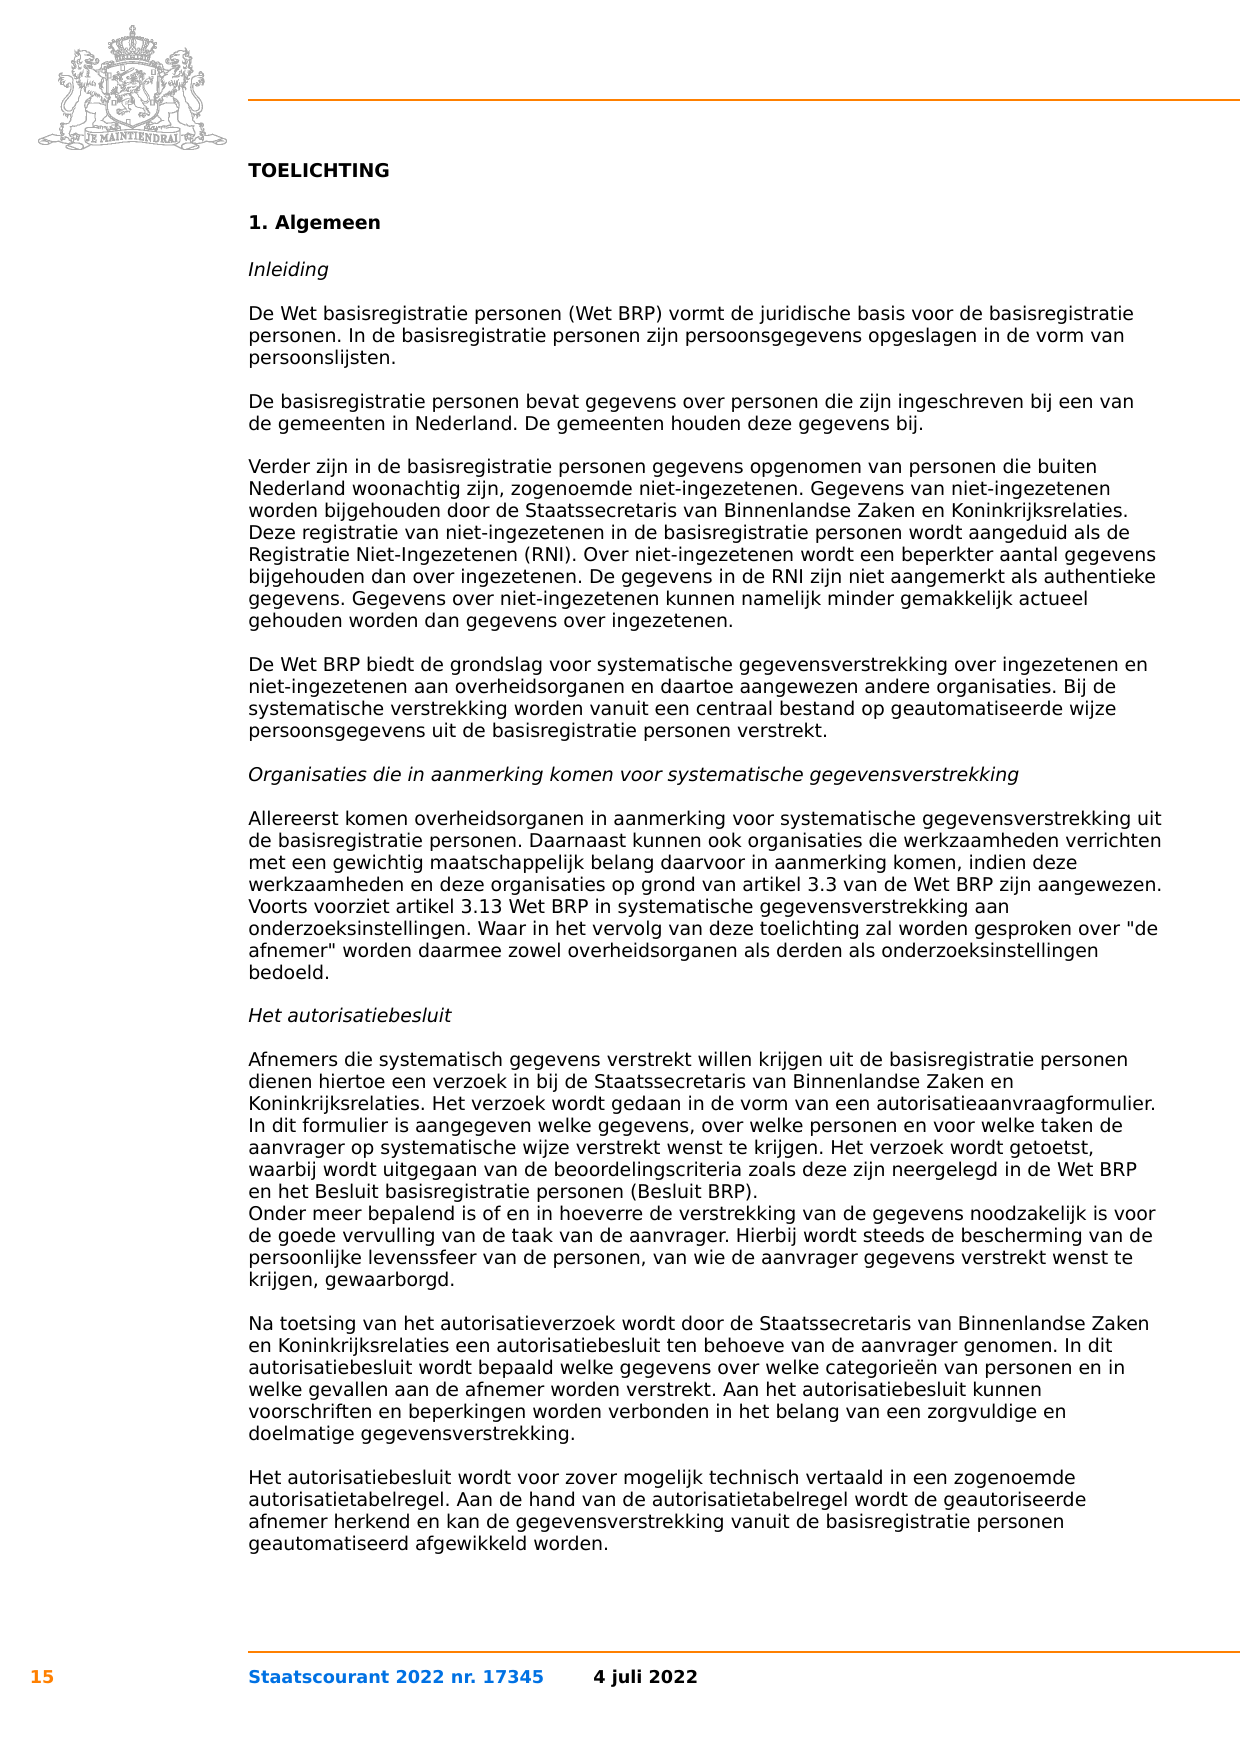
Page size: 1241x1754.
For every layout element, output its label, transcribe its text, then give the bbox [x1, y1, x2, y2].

subtitle Het autorisatiebesluit [248, 1005, 1163, 1027]
subtitle 1. Algemeen [248, 212, 1163, 234]
text De Wet BRP biedt de grondslag voor systematische gegevensverstrekking over ingezetenen en niet-ingezetenen aan overheidsorganen en daartoe aangewezen andere organisaties. Bij de systematische verstrekking worden vanuit een centraal bestand op geautomatiseerde wijze persoonsgegevens uit de basisregistratie personen verstrekt. [248, 654, 1163, 742]
text Allereerst komen overheidsorganen in aanmerking voor systematische gegevensverstrekking uit de basisregistratie personen. Daarnaast kunnen ook organisaties die werkzaamheden verrichten met een gewichtig maatschappelijk belang daarvoor in aanmerking komen, indien deze werkzaamheden en deze organisaties op grond van artikel 3.3 van de Wet BRP zijn aangewezen. Voorts voorziet artikel 3.13 Wet BRP in systematische gegevensverstrekking aan onderzoeksinstellingen. Waar in het vervolg van deze toelichting zal worden gesproken over "de afnemer" worden daarmee zowel overheidsorganen als derden als onderzoeksinstellingen bedoeld. [248, 808, 1163, 983]
text De Wet basisregistratie personen (Wet BRP) vormt de juridische basis voor de basisregistratie personen. In de basisregistratie personen zijn persoonsgegevens opgeslagen in de vorm van persoonslijsten. [248, 303, 1163, 369]
text Het autorisatiebesluit wordt voor zover mogelijk technisch vertaald in een zogenoemde autorisatietabelregel. Aan de hand van de autorisatietabelregel wordt de geautoriseerde afnemer herkend en kan de gegevensverstrekking vanuit de basisregistratie personen geautomatiseerd afgewikkeld worden. [248, 1467, 1163, 1554]
text Verder zijn in de basisregistratie personen gegevens opgenomen van personen die buiten Nederland woonachtig zijn, zogenoemde niet-ingezetenen. Gegevens van niet-ingezetenen worden bijgehouden door de Staatssecretaris van Binnenlandse Zaken en Koninkrijksrelaties. Deze registratie van niet-ingezetenen in de basisregistratie personen wordt aangeduid als de Registratie Niet-Ingezetenen (RNI). Over niet-ingezetenen wordt een beperkter aantal gegevens bijgehouden dan over ingezetenen. De gegevens in de RNI zijn niet aangemerkt als authentieke gegevens. Gegevens over niet-ingezetenen kunnen namelijk minder gemakkelijk actueel gehouden worden dan gegevens over ingezetenen. [248, 456, 1163, 632]
subtitle TOELICHTING [248, 160, 1163, 182]
text De basisregistratie personen bevat gegevens over personen die zijn ingeschreven bij een van de gemeenten in Nederland. De gemeenten houden deze gegevens bij. [248, 391, 1163, 434]
subtitle Inleiding [248, 259, 1163, 281]
picture [38, 25, 227, 150]
text Afnemers die systematisch gegevens verstrekt willen krijgen uit de basisregistratie personen dienen hiertoe een verzoek in bij de Staatssecretaris van Binnenlandse Zaken en Koninkrijksrelaties. Het verzoek wordt gedaan in de vorm van een autorisatieaanvraagformulier. In dit formulier is aangegeven welke gegevens, over welke personen en voor welke taken de aanvrager op systematische wijze verstrekt wenst te krijgen. Het verzoek wordt getoetst, waarbij wordt uitgegaan van de beoordelingscriteria zoals deze zijn neergelegd in de Wet BRP en het Besluit basisregistratie personen (Besluit BRP). [248, 1049, 1163, 1203]
text Na toetsing van het autorisatieverzoek wordt door de Staatssecretaris van Binnenlandse Zaken en Koninkrijksrelaties een autorisatiebesluit ten behoeve van de aanvrager genomen. In dit autorisatiebesluit wordt bepaald welke gegevens over welke categorieën van personen en in welke gevallen aan de afnemer worden verstrekt. Aan het autorisatiebesluit kunnen voorschriften en beperkingen worden verbonden in het belang van een zorgvuldige en doelmatige gegevensverstrekking. [248, 1313, 1163, 1445]
subtitle Organisaties die in aanmerking komen voor systematische gegevensverstrekking [248, 764, 1163, 786]
text Onder meer bepalend is of en in hoeverre de verstrekking van de gegevens noodzakelijk is voor de goede vervulling van de taak van de aanvrager. Hierbij wordt steeds de bescherming van de persoonlijke levenssfeer van de personen, van wie de aanvrager gegevens verstrekt wenst te krijgen, gewaarborgd. [248, 1203, 1163, 1291]
